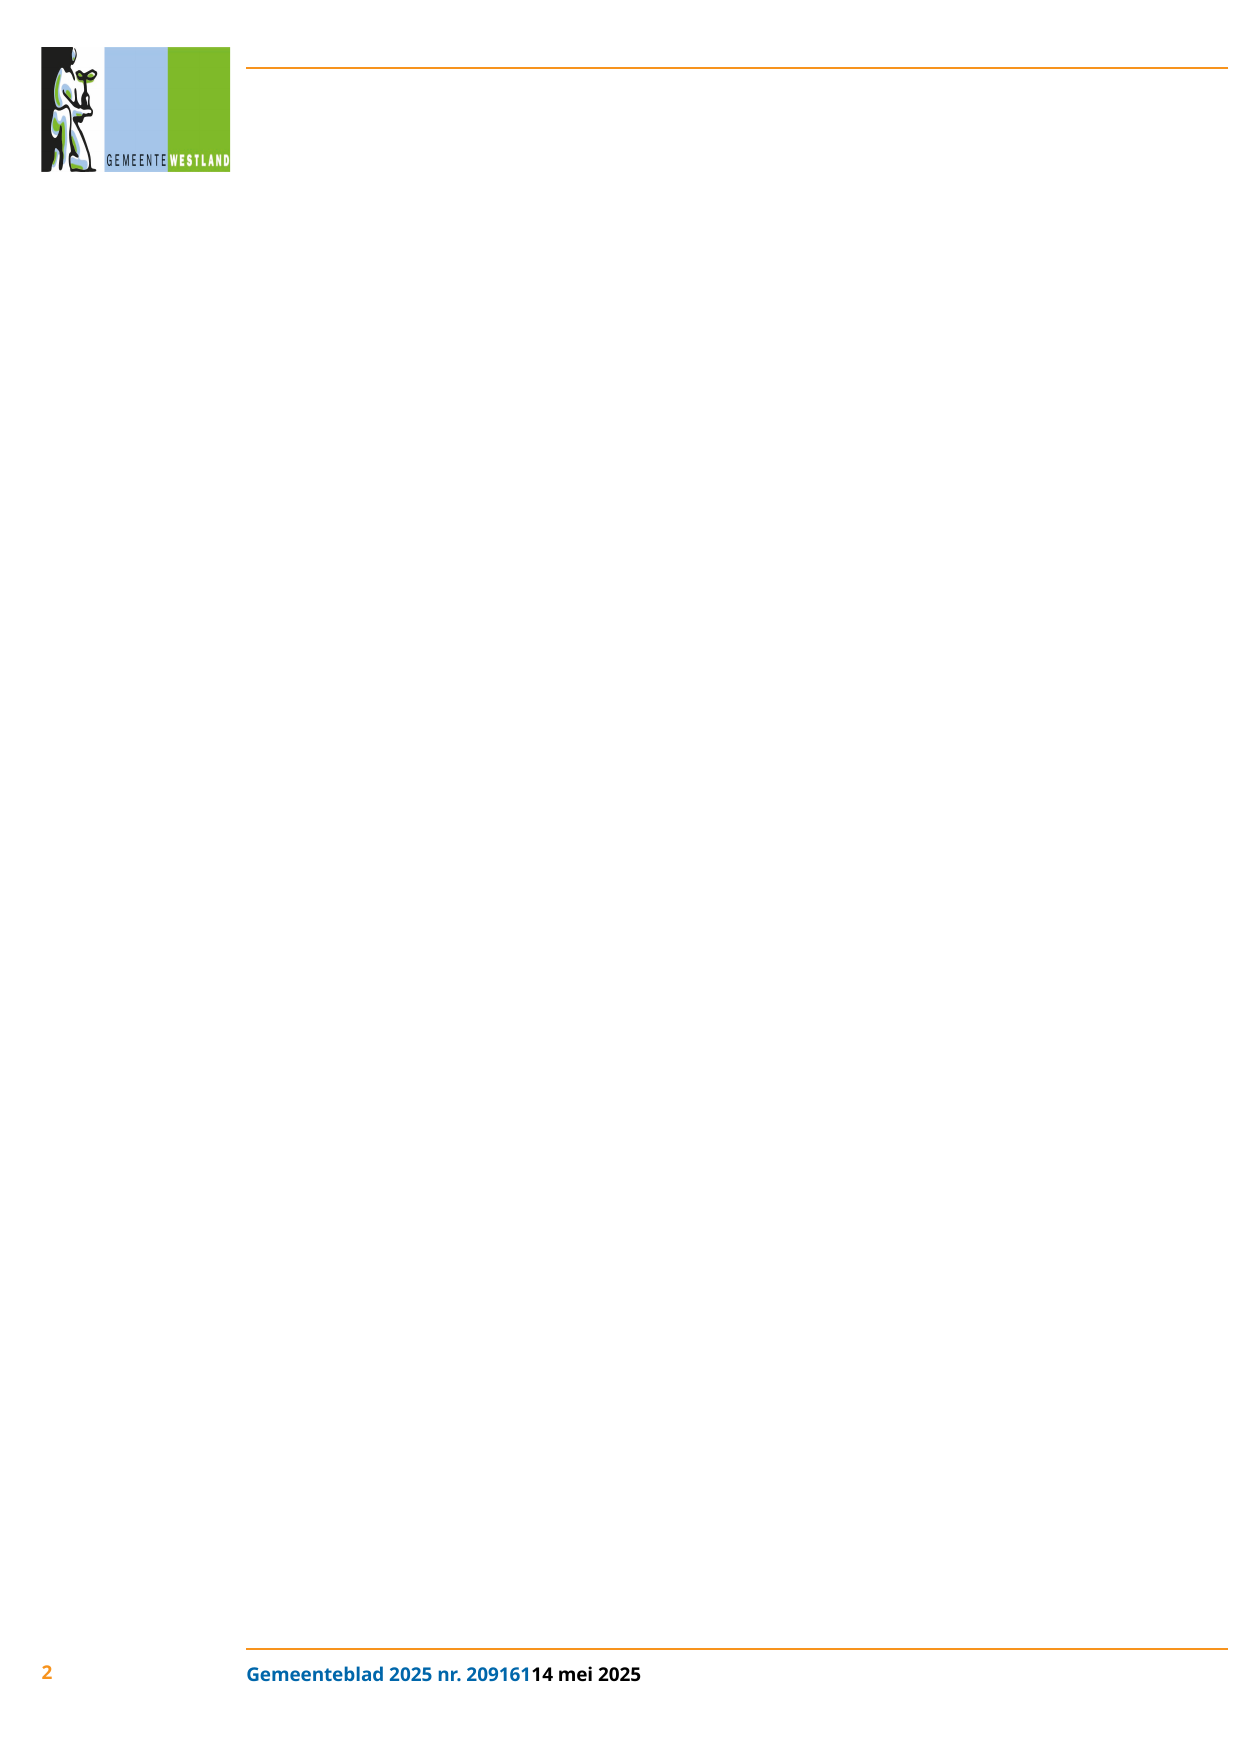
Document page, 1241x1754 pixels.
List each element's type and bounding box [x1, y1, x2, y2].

picture [41, 47, 231, 172]
